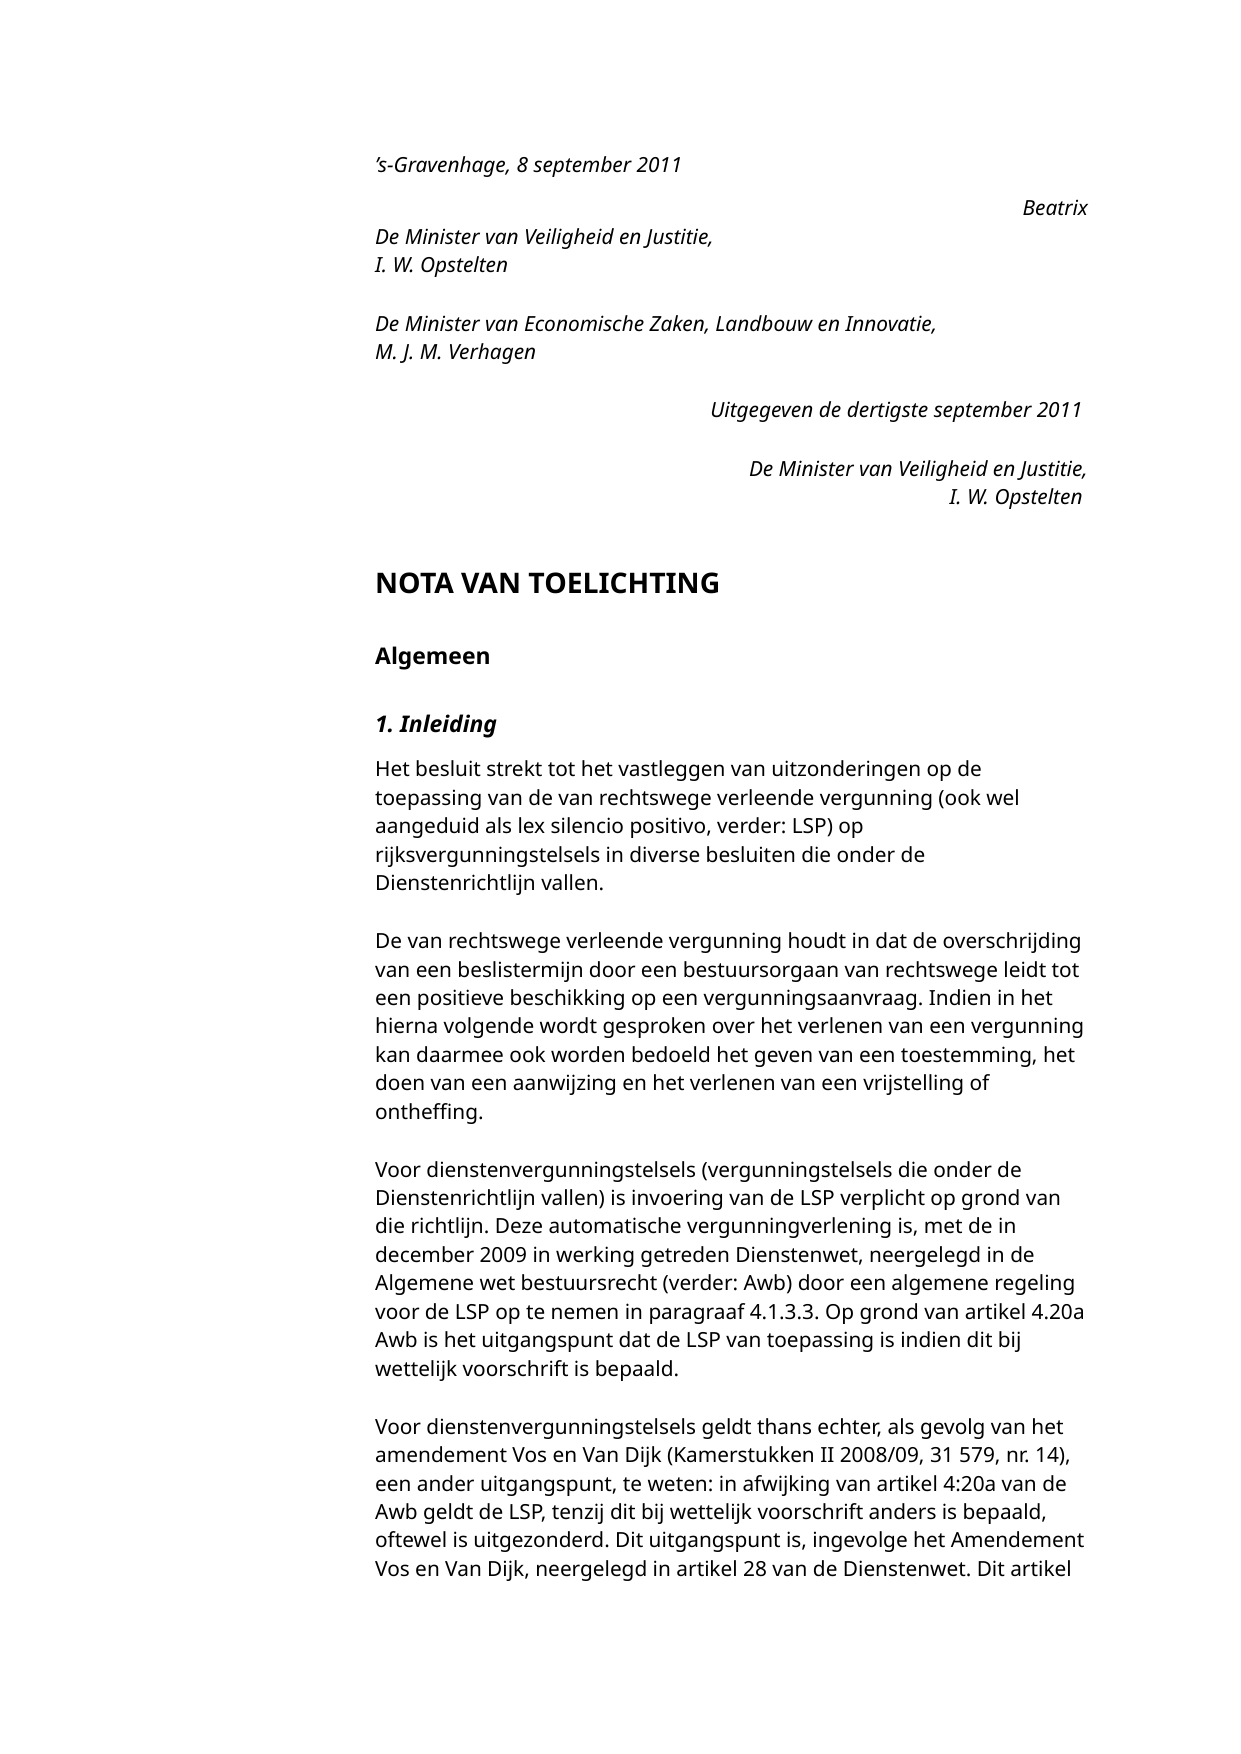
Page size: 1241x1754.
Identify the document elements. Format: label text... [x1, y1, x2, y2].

text ’s-Gravenhage, 8 september 2011 [375, 150, 1090, 178]
text De Minister van Economische Zaken, Landbouw en Innovatie, [375, 309, 1090, 337]
text De van rechtswege verleende vergunning houdt in dat de overschrijding van een beslistermijn door een bestuursorgaan van rechtswege leidt tot een positieve beschikking op een vergunningsaanvraag. Indien in het hierna volgende wordt gesproken over het verlenen van een vergunning kan daarmee ook worden bedoeld het geven van een toestemming, het doen van een aanwijzing en het verlenen van een vrijstelling of ontheffing. [375, 926, 1090, 1125]
subtitle 1. Inleiding [375, 708, 1090, 739]
text I. W. Opstelten [375, 250, 1090, 279]
subtitle NOTA VAN TOELICHTING [375, 563, 1090, 602]
text Voor dienstenvergunningstelsels (vergunningstelsels die onder de Dienstenrichtlijn vallen) is invoering van de LSP verplicht op grond van die richtlijn. Deze automatische vergunningverlening is, met de in december 2009 in werking getreden Dienstenwet, neergelegd in de Algemene wet bestuursrecht (verder: Awb) door een algemene regeling voor de LSP op te nemen in paragraaf 4.1.3.3. Op grond van artikel 4.20a Awb is het uitgangspunt dat de LSP van toepassing is indien dit bij wettelijk voorschrift is bepaald. [375, 1155, 1090, 1382]
text De Minister van Veiligheid en Justitie, [375, 454, 1090, 482]
text M. J. M. Verhagen [375, 337, 1090, 366]
text Voor dienstenvergunningstelsels geldt thans echter, als gevolg van het amendement Vos en Van Dijk (Kamerstukken II 2008/09, 31 579, nr. 14), een ander uitgangspunt, te weten: in afwijking van artikel 4:20a van de Awb geldt de LSP, tenzij dit bij wettelijk voorschrift anders is bepaald, oftewel is uitgezonderd. Dit uitgangspunt is, ingevolge het Amendement Vos en Van Dijk, neergelegd in artikel 28 van de Dienstenwet. Dit artikel [375, 1412, 1090, 1582]
text De Minister van Veiligheid en Justitie, [375, 222, 1090, 250]
text I. W. Opstelten [375, 482, 1090, 511]
text Het besluit strekt tot het vastleggen van uitzonderingen op de toepassing van de van rechtswege verleende vergunning (ook wel aangeduid als lex silencio positivo, verder: LSP) op rijksvergunningstelsels in diverse besluiten die onder de Dienstenrichtlijn vallen. [375, 754, 1090, 897]
text Beatrix [375, 193, 1090, 222]
subtitle Algemeen [375, 639, 1090, 671]
text Uitgegeven de dertigste september 2011 [375, 396, 1090, 424]
